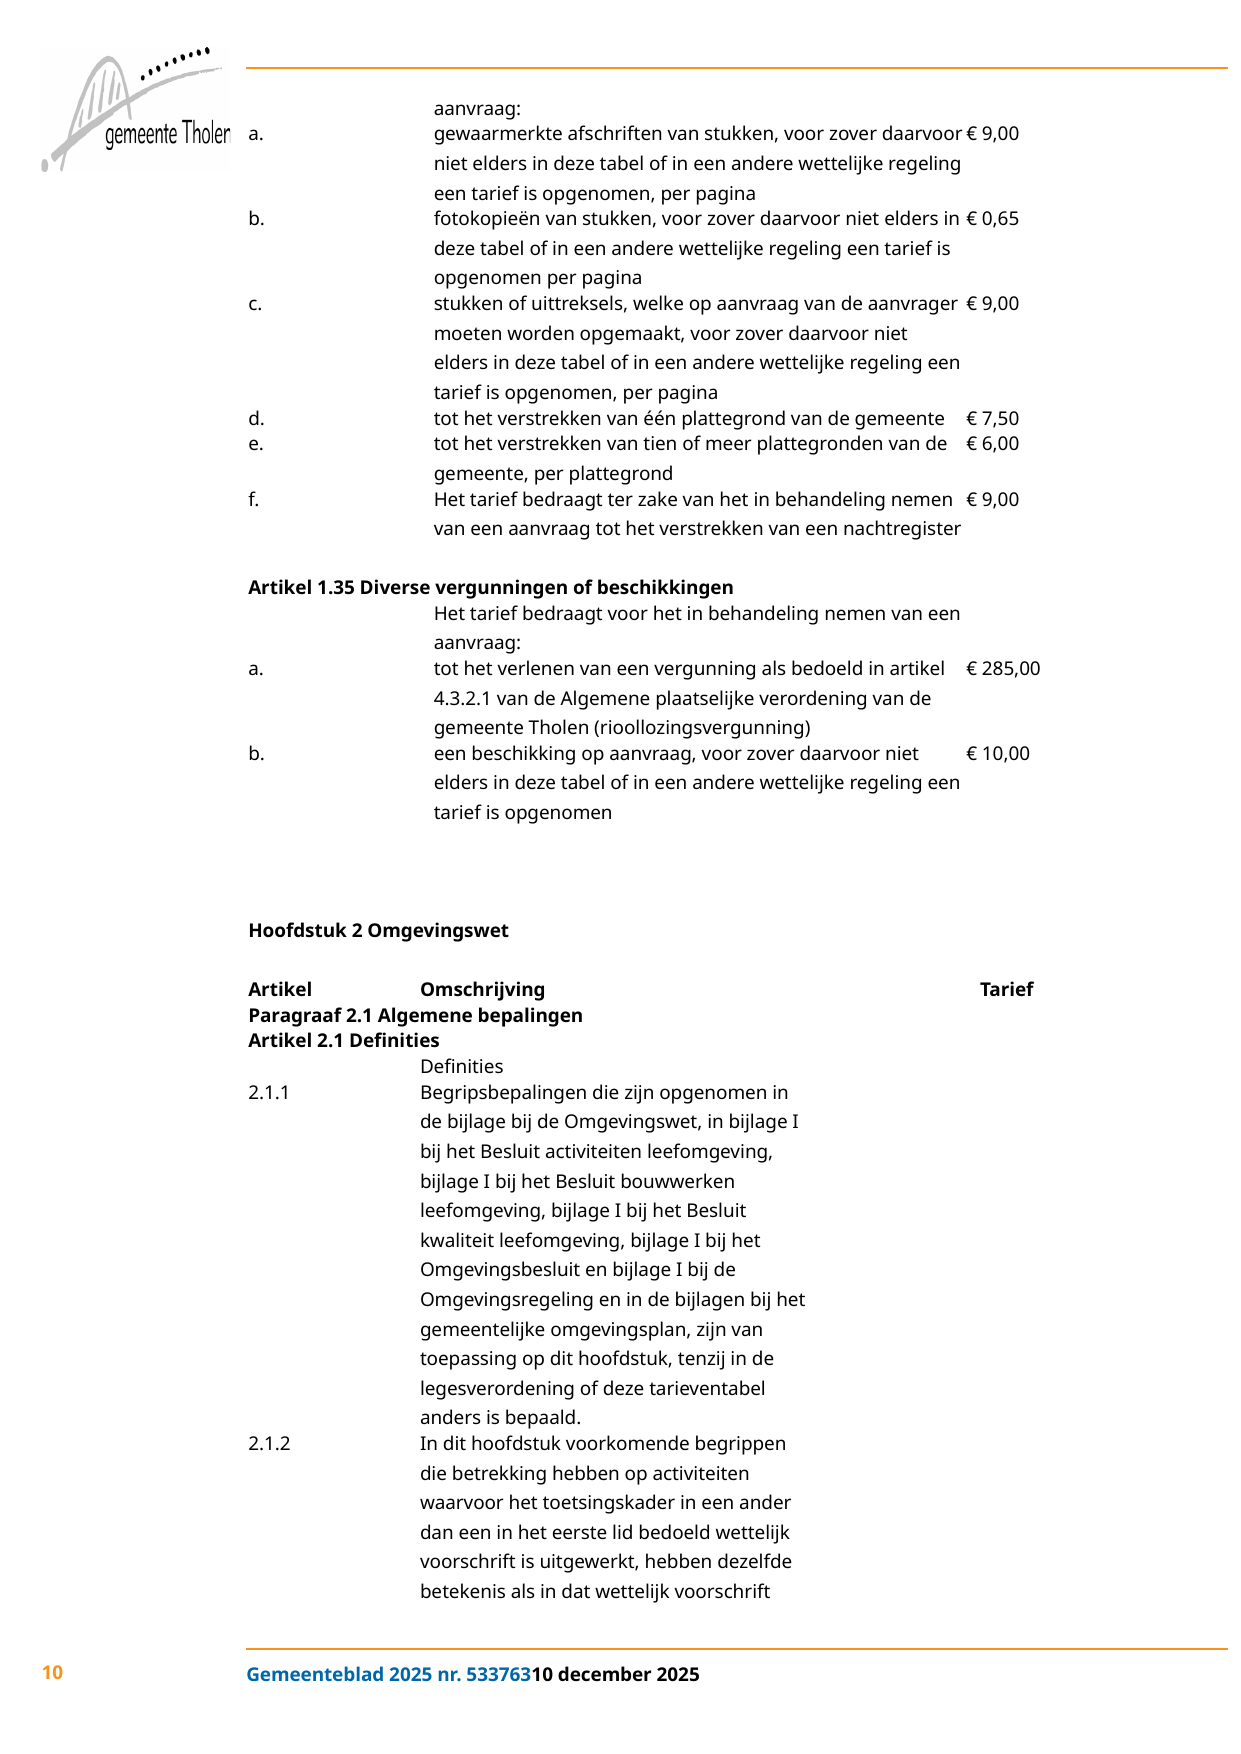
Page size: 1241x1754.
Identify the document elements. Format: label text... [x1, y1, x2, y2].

table_header Omschrijving [420, 976, 808, 1002]
table_cell In dit hoofdstuk voorkomende begrippen die betrekking hebben op activiteiten waarvoor het toetsingskader in een ander dan een in het eerste lid bedoeld wettelijk voorschrift is uitgewerkt, hebben dezelfde betekenis als in dat wettelijk voorschrift [420, 1430, 808, 1604]
table_cell [980, 1053, 1152, 1079]
table_cell [808, 1053, 980, 1079]
table_cell Het tarief bedraagt voor het in behandeling nemen van een aanvraag: [434, 600, 966, 655]
table_cell tot het verstrekken van tien of meer plattegronden van de gemeente, per plattegrond [434, 431, 966, 486]
table_cell [966, 95, 1152, 121]
table_cell [980, 1079, 1152, 1430]
text Hoofdstuk 2 Omgevingswet [248, 917, 1152, 943]
table_cell € 9,00 [966, 486, 1152, 541]
table_cell een beschikking op aanvraag, voor zover daarvoor niet elders in deze tabel of in een andere wettelijke regeling een tarief is opgenomen [434, 740, 966, 825]
table_cell e. [248, 431, 433, 486]
table_cell [248, 95, 433, 121]
table_cell [966, 600, 1152, 655]
table_cell € 285,00 [966, 655, 1152, 740]
table_cell Het tarief bedraagt ter zake van het in behandeling nemen van een aanvraag tot het verstrekken van een nachtregister [434, 486, 966, 541]
table_cell 2.1.1 [248, 1079, 420, 1430]
table_cell fotokopieën van stukken, voor zover daarvoor niet elders in deze tabel of in een andere wettelijke regeling een tarief is opgenomen per pagina [434, 205, 966, 290]
table_cell € 10,00 [966, 740, 1152, 825]
table_cell c. [248, 290, 433, 405]
table_cell € 0,65 [966, 205, 1152, 290]
table_cell d. [248, 405, 433, 431]
table_cell stukken of uittreksels, welke op aanvraag van de aanvrager moeten worden opgemaakt, voor zover daarvoor niet elders in deze tabel of in een andere wettelijke regeling een tarief is opgenomen, per pagina [434, 290, 966, 405]
table_cell € 9,00 [966, 121, 1152, 205]
table_header [808, 976, 980, 1002]
table_cell Begripsbepalingen die zijn opgenomen in de bijlage bij de Omgevingswet, in bijlage I bij het Besluit activiteiten leefomgeving, bijlage I bij het Besluit bouwwerken leefomgeving, bijlage I bij het Besluit kwaliteit leefomgeving, bijlage I bij het Omgevingsbesluit en bijlage I bij de Omgevingsregeling en in de bijlagen bij het gemeentelijke omgevingsplan, zijn van toepassing op dit hoofdstuk, tenzij in de legesverordening of deze tarieventabel anders is bepaald. [420, 1079, 808, 1430]
table_cell € 7,50 [966, 405, 1152, 431]
picture [41, 47, 231, 172]
table_cell a. [248, 121, 433, 205]
table_cell [248, 1053, 420, 1079]
table_cell [248, 600, 433, 655]
table_cell b. [248, 205, 433, 290]
table_cell a. [248, 655, 433, 740]
table_cell Artikel 2.1 Definities [248, 1028, 1152, 1053]
table_cell 2.1.2 [248, 1430, 420, 1604]
table_cell € 9,00 [966, 290, 1152, 405]
table_header Tarief [980, 976, 1152, 1002]
table_cell aanvraag: [434, 95, 966, 121]
table_cell b. [248, 740, 433, 825]
table_cell gewaarmerkte afschriften van stukken, voor zover daarvoor niet elders in deze tabel of in een andere wettelijke regeling een tarief is opgenomen, per pagina [434, 121, 966, 205]
table_cell tot het verlenen van een vergunning als bedoeld in artikel 4.3.2.1 van de Algemene plaatselijke verordening van de gemeente Tholen (rioollozingsvergunning) [434, 655, 966, 740]
table_cell [980, 1430, 1152, 1604]
table_cell Paragraaf 2.1 Algemene bepalingen [248, 1002, 1152, 1028]
table_header Artikel [248, 976, 420, 1002]
table_cell tot het verstrekken van één plattegrond van de gemeente [434, 405, 966, 431]
table_cell [808, 1079, 980, 1430]
table_cell Definities [420, 1053, 808, 1079]
table_header Artikel 1.35 Diverse vergunningen of beschikkingen [248, 574, 1152, 600]
table_cell [808, 1430, 980, 1604]
table_cell € 6,00 [966, 431, 1152, 486]
table_cell f. [248, 486, 433, 541]
